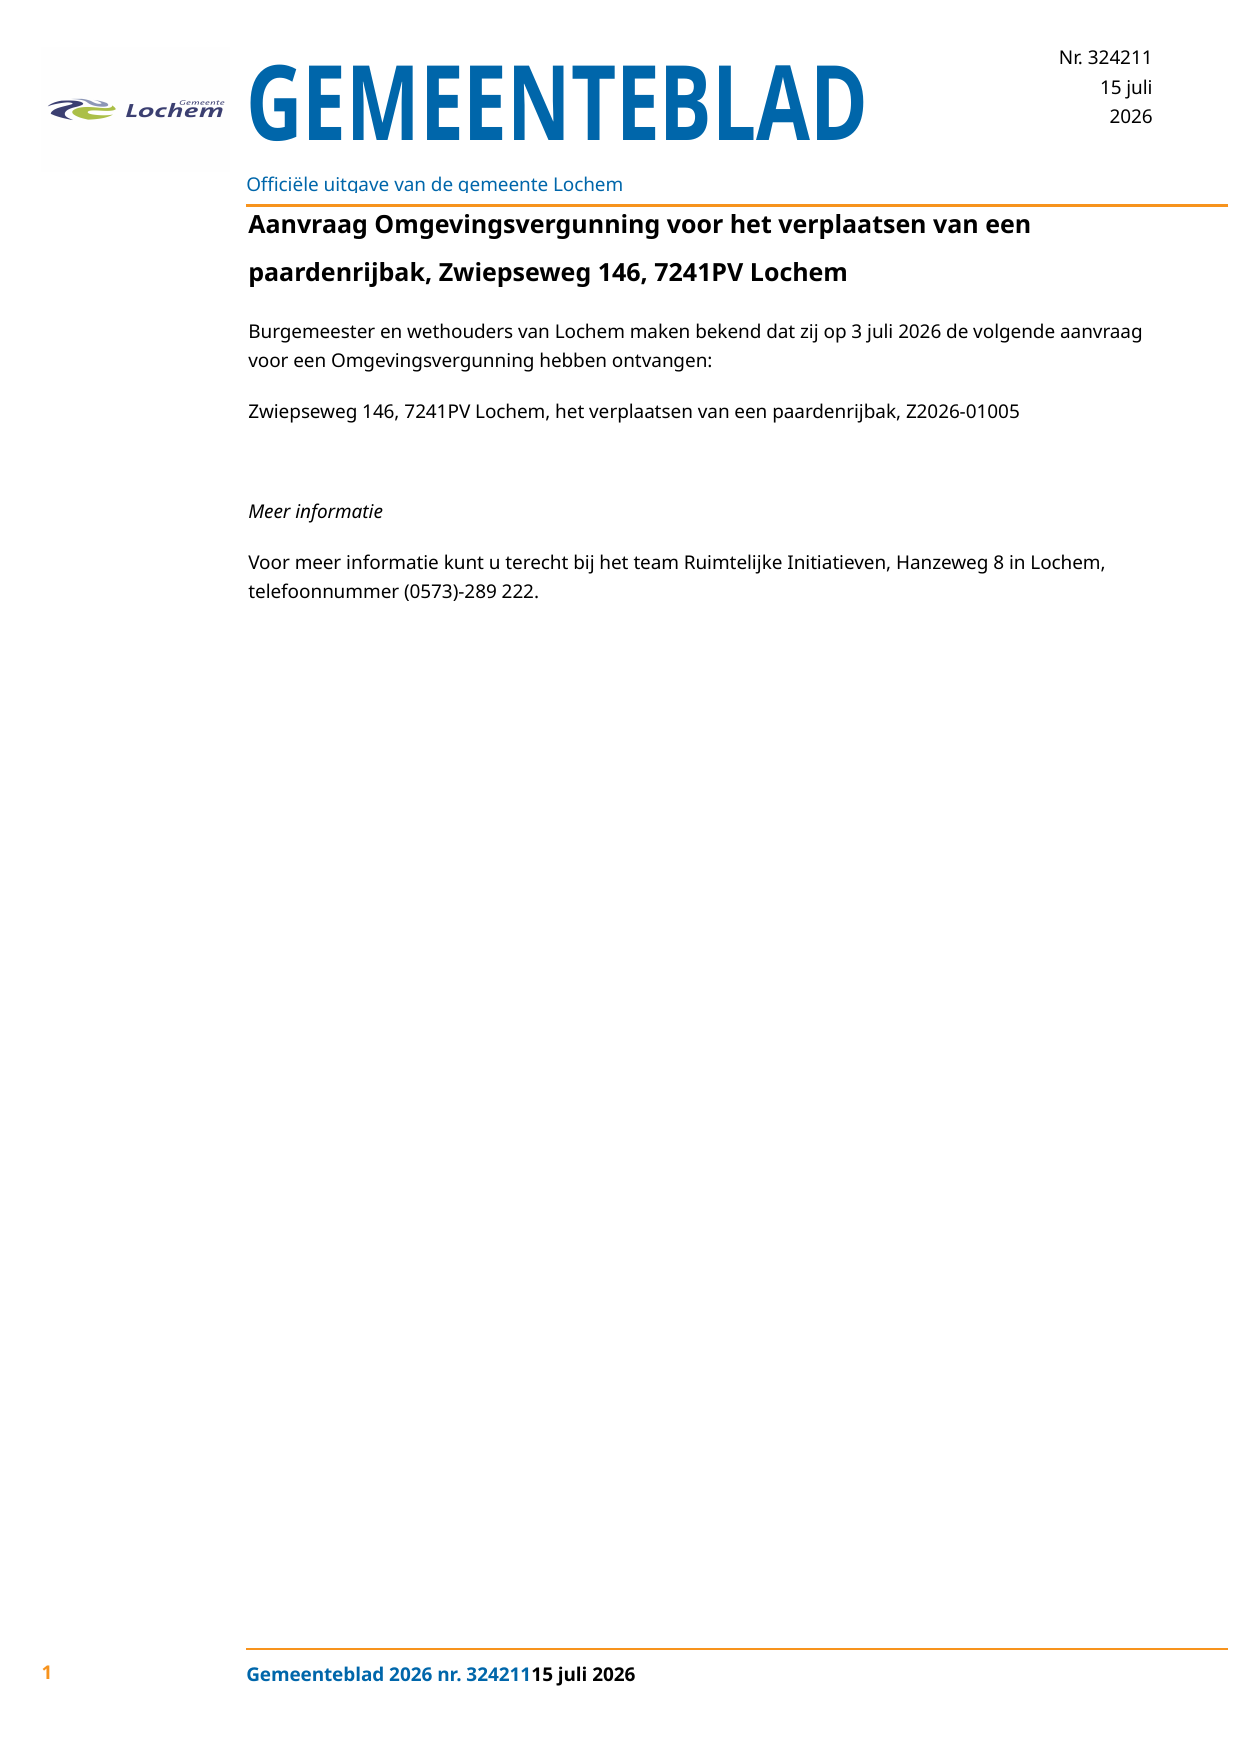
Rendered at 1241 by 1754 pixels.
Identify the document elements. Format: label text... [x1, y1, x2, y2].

picture [41, 47, 231, 172]
text Voor meer informatie kunt u terecht bij het team Ruimtelijke Initiatieven, Hanzeweg 8 in Lochem, telefoonnummer (0573)-289 222. [248, 549, 1152, 604]
text Meer informatie [248, 499, 1152, 524]
text Burgemeester en wethouders van Lochem maken bekend dat zij op 3 juli 2026 de volgende aanvraag voor een Omgevingsvergunning hebben ontvangen: [248, 318, 1152, 373]
text Aanvraag Omgevingsvergunning voor het verplaatsen van een paardenrijbak, Zwiepseweg 146, 7241PV Lochem [248, 207, 1152, 288]
text Zwiepseweg 146, 7241PV Lochem, het verplaatsen van een paardenrijbak, Z2026-01005 [248, 398, 1152, 424]
